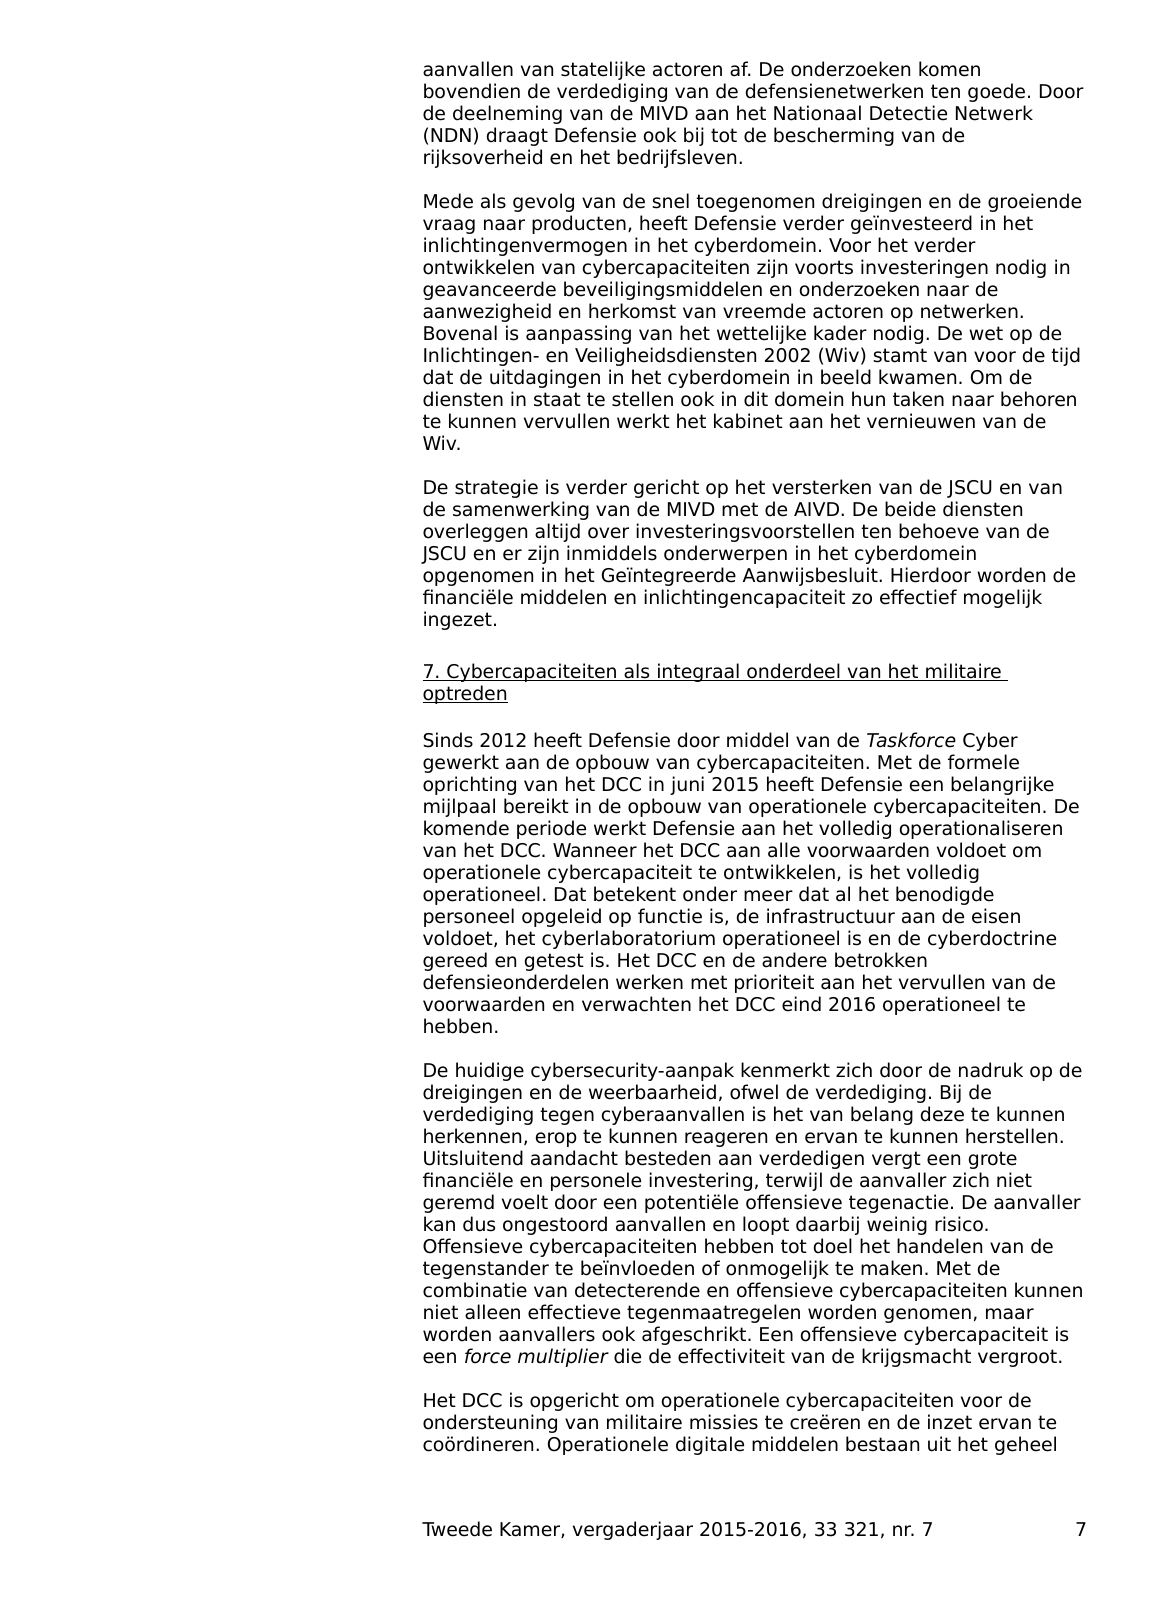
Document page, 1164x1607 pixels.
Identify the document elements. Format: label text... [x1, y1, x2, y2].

text Sinds 2012 heeft Defensie door middel van de Taskforce Cyber gewerkt aan de opbouw van cybercapaciteiten. Met de formele oprichting van het DCC in juni 2015 heeft Defensie een belangrijke mijlpaal bereikt in de opbouw van operationele cybercapaciteiten. De komende periode werkt Defensie aan het volledig operationaliseren van het DCC. Wanneer het DCC aan alle voorwaarden voldoet om operationele cybercapaciteit te ontwikkelen, is het volledig operationeel. Dat betekent onder meer dat al het benodigde personeel opgeleid op functie is, de infrastructuur aan de eisen voldoet, het cyberlaboratorium operationeel is en de cyberdoctrine gereed en getest is. Het DCC en de andere betrokken defensieonderdelen werken met prioriteit aan het vervullen van de voorwaarden en verwachten het DCC eind 2016 operationeel te hebben. [422, 730, 1087, 1038]
text Het DCC is opgericht om operationele cybercapaciteiten voor de ondersteuning van militaire missies te creëren en de inzet ervan te coördineren. Operationele digitale middelen bestaan uit het geheel [422, 1390, 1087, 1456]
text aanvallen van statelijke actoren af. De onderzoeken komen bovendien de verdediging van de defensienetwerken ten goede. Door de deelneming van de MIVD aan het Nationaal Detectie Netwerk (NDN) draagt Defensie ook bij tot de bescherming van de rijksoverheid en het bedrijfsleven. [422, 59, 1087, 169]
text Mede als gevolg van de snel toegenomen dreigingen en de groeiende vraag naar producten, heeft Defensie verder geïnvesteerd in het inlichtingenvermogen in het cyberdomein. Voor het verder ontwikkelen van cybercapaciteiten zijn voorts investeringen nodig in geavanceerde beveiligingsmiddelen en onderzoeken naar de aanwezigheid en herkomst van vreemde actoren op netwerken. Bovenal is aanpassing van het wettelijke kader nodig. De wet op de Inlichtingen- en Veiligheidsdiensten 2002 (Wiv) stamt van voor de tijd dat de uitdagingen in het cyberdomein in beeld kwamen. Om de diensten in staat te stellen ook in dit domein hun taken naar behoren te kunnen vervullen werkt het kabinet aan het vernieuwen van de Wiv. [422, 191, 1087, 455]
text De strategie is verder gericht op het versterken van de JSCU en van de samenwerking van de MIVD met de AIVD. De beide diensten overleggen altijd over investeringsvoorstellen ten behoeve van de JSCU en er zijn inmiddels onderwerpen in het cyberdomein opgenomen in het Geïntegreerde Aanwijsbesluit. Hierdoor worden de financiële middelen en inlichtingencapaciteit zo effectief mogelijk ingezet. [422, 477, 1087, 631]
text De huidige cybersecurity-aanpak kenmerkt zich door de nadruk op de dreigingen en de weerbaarheid, ofwel de verdediging. Bij de verdediging tegen cyberaanvallen is het van belang deze te kunnen herkennen, erop te kunnen reageren en ervan te kunnen herstellen. Uitsluitend aandacht besteden aan verdedigen vergt een grote financiële en personele investering, terwijl de aanvaller zich niet geremd voelt door een potentiële offensieve tegenactie. De aanvaller kan dus ongestoord aanvallen en loopt daarbij weinig risico. Offensieve cybercapaciteiten hebben tot doel het handelen van de tegenstander te beïnvloeden of onmogelijk te maken. Met de combinatie van detecterende en offensieve cybercapaciteiten kunnen niet alleen effectieve tegenmaatregelen worden genomen, maar worden aanvallers ook afgeschrikt. Een offensieve cybercapaciteit is een force multiplier die de effectiviteit van de krijgsmacht vergroot. [422, 1060, 1087, 1367]
subtitle 7. Cybercapaciteiten als integraal onderdeel van het militaire optreden [422, 661, 1087, 705]
